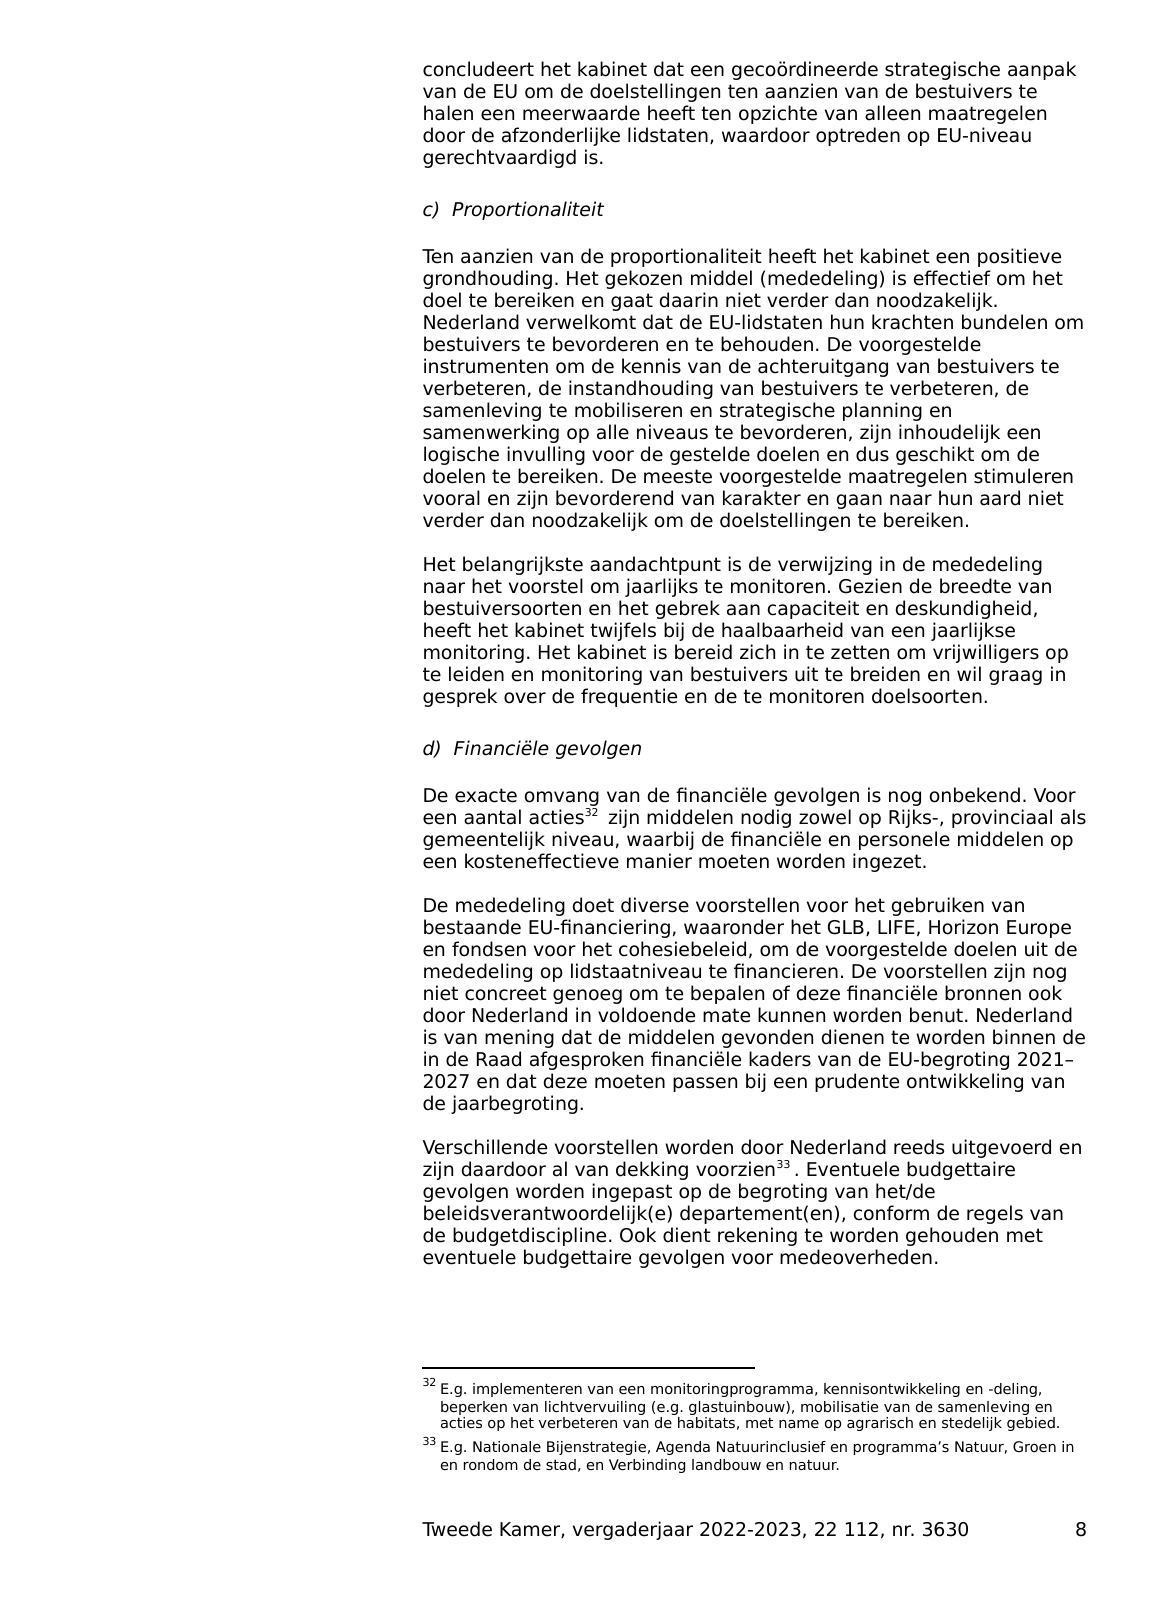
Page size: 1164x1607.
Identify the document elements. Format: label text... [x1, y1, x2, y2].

text E.g. Nationale Bijenstrategie, Agenda Natuurinclusief en programma’s Natuur, Groen in en rondom de stad, en Verbinding landbouw en natuur. [422, 1435, 1087, 1474]
text Het belangrijkste aandachtpunt is de verwijzing in de mededeling naar het voorstel om jaarlijks te monitoren. Gezien de breedte van bestuiversoorten en het gebrek aan capaciteit en deskundigheid, heeft het kabinet twijfels bij de haalbaarheid van een jaarlijkse monitoring. Het kabinet is bereid zich in te zetten om vrijwilligers op te leiden en monitoring van bestuivers uit te breiden en wil graag in gesprek over de frequentie en de te monitoren doelsoorten. [422, 554, 1087, 708]
text De exacte omvang van de financiële gevolgen is nog onbekend. Voor een aantal acties zijn middelen nodig zowel op Rijks-, provinciaal als gemeentelijk niveau, waarbij de financiële en personele middelen op een kosteneffectieve manier moeten worden ingezet. [422, 785, 1087, 873]
text Verschillende voorstellen worden door Nederland reeds uitgevoerd en zijn daardoor al van dekking voorzien. Eventuele budgettaire gevolgen worden ingepast op de begroting van het/de beleidsverantwoordelijk(e) departement(en), conform de regels van de budgetdiscipline. Ook dient rekening te worden gehouden met eventuele budgettaire gevolgen voor medeoverheden. [422, 1137, 1087, 1269]
subtitle d) Financiële gevolgen [422, 738, 1087, 760]
text concludeert het kabinet dat een gecoördineerde strategische aanpak van de EU om de doelstellingen ten aanzien van de bestuivers te halen een meerwaarde heeft ten opzichte van alleen maatregelen door de afzonderlijke lidstaten, waardoor optreden op EU-niveau gerechtvaardigd is. [422, 59, 1087, 169]
subtitle c) Proportionaliteit [422, 199, 1087, 221]
text De mededeling doet diverse voorstellen voor het gebruiken van bestaande EU-financiering, waaronder het GLB, LIFE, Horizon Europe en fondsen voor het cohesiebeleid, om de voorgestelde doelen uit de mededeling op lidstaatniveau te financieren. De voorstellen zijn nog niet concreet genoeg om te bepalen of deze financiële bronnen ook door Nederland in voldoende mate kunnen worden benut. Nederland is van mening dat de middelen gevonden dienen te worden binnen de in de Raad afgesproken financiële kaders van de EU-begroting 2021–2027 en dat deze moeten passen bij een prudente ontwikkeling van de jaarbegroting. [422, 895, 1087, 1114]
text Ten aanzien van de proportionaliteit heeft het kabinet een positieve grondhouding. Het gekozen middel (mededeling) is effectief om het doel te bereiken en gaat daarin niet verder dan noodzakelijk. Nederland verwelkomt dat de EU-lidstaten hun krachten bundelen om bestuivers te bevorderen en te behouden. De voorgestelde instrumenten om de kennis van de achteruitgang van bestuivers te verbeteren, de instandhouding van bestuivers te verbeteren, de samenleving te mobiliseren en strategische planning en samenwerking op alle niveaus te bevorderen, zijn inhoudelijk een logische invulling voor de gestelde doelen en dus geschikt om de doelen te bereiken. De meeste voorgestelde maatregelen stimuleren vooral en zijn bevorderend van karakter en gaan naar hun aard niet verder dan noodzakelijk om de doelstellingen te bereiken. [422, 246, 1087, 532]
text E.g. implementeren van een monitoringprogramma, kennisontwikkeling en -deling, beperken van lichtvervuiling (e.g. glastuinbouw), mobilisatie van de samenleving en acties op het verbeteren van de habitats, met name op agrarisch en stedelijk gebied. [422, 1377, 1087, 1432]
